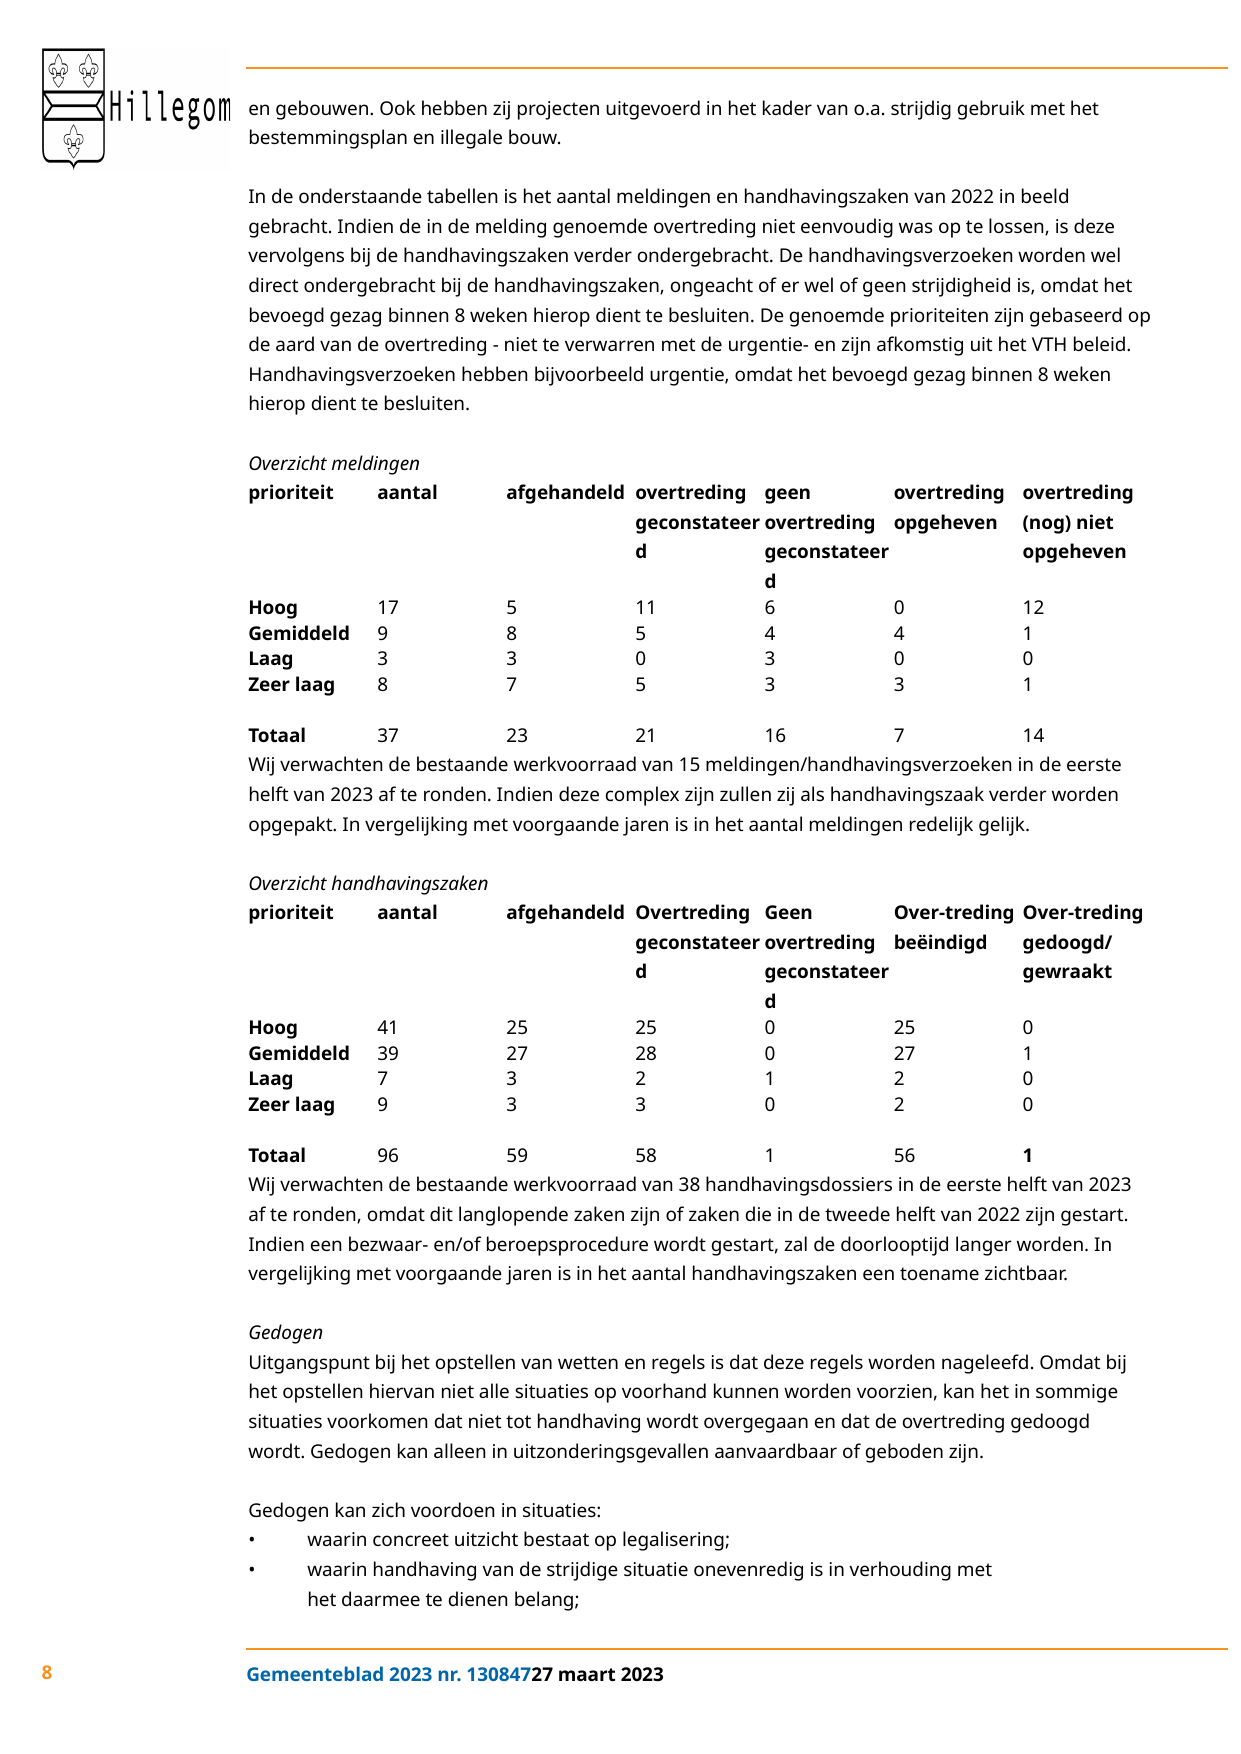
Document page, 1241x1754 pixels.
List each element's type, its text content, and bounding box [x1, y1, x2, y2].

table_cell 0 [1023, 645, 1152, 671]
table_cell 0 [1023, 1066, 1152, 1091]
table_cell 14 [1023, 723, 1152, 748]
table_cell 12 [1023, 594, 1152, 620]
table_cell 25 [894, 1014, 1022, 1040]
table_cell 5 [635, 620, 764, 645]
table_cell Gemiddeld [248, 620, 377, 645]
table_cell [377, 697, 506, 723]
table_cell 58 [635, 1143, 764, 1168]
table_cell [764, 1117, 893, 1143]
table_cell 5 [506, 594, 635, 620]
list waarin concreet uitzicht bestaat op legalisering; [248, 1527, 1152, 1552]
table_cell 3 [894, 671, 1022, 697]
table_cell 4 [764, 620, 893, 645]
table_cell [1023, 1117, 1152, 1143]
table_header aantal [377, 480, 506, 594]
table_cell 4 [894, 620, 1022, 645]
table_cell 1 [1023, 1143, 1152, 1168]
table_cell 25 [635, 1014, 764, 1040]
table_cell 0 [894, 645, 1022, 671]
text Overzicht meldingen [248, 450, 1152, 476]
table_cell Hoog [248, 1014, 377, 1040]
text Gedogen [248, 1319, 1152, 1345]
table_cell 8 [506, 620, 635, 645]
table_cell 1 [1023, 620, 1152, 645]
table_cell Zeer laag [248, 671, 377, 697]
text In de onderstaande tabellen is het aantal meldingen en handhavingszaken van 2022 in beeld gebracht. Indien de in de melding genoemde overtreding niet eenvoudig was op te lossen, is deze vervolgens bij de handhavingszaken verder ondergebracht. De handhavingsverzoeken worden wel direct ondergebracht bij de handhavingszaken, ongeacht of er wel of geen strijdigheid is, omdat het bevoegd gezag binnen 8 weken hierop dient te besluiten. De genoemde prioriteiten zijn gebaseerd op de aard van de overtreding - niet te verwarren met de urgentie- en zijn afkomstig uit het VTH beleid. Handhavingsverzoeken hebben bijvoorbeeld urgentie, omdat het bevoegd gezag binnen 8 weken hierop dient te besluiten. [248, 183, 1152, 416]
table_cell [894, 1117, 1022, 1143]
table_cell 56 [894, 1143, 1022, 1168]
table_header Over-treding gedoogd/ gewraakt [1023, 900, 1152, 1014]
table_cell 5 [635, 671, 764, 697]
table_cell 39 [377, 1040, 506, 1066]
table_header geen overtreding geconstateerd [764, 480, 893, 594]
table_cell 9 [377, 1091, 506, 1117]
table_cell [635, 1117, 764, 1143]
table_cell 2 [894, 1066, 1022, 1091]
table_cell 3 [506, 1091, 635, 1117]
table_cell 11 [635, 594, 764, 620]
table_cell 7 [894, 723, 1022, 748]
table_header Geen overtreding geconstateerd [764, 900, 893, 1014]
table_cell 28 [635, 1040, 764, 1066]
table_cell 1 [1023, 1040, 1152, 1066]
table_header overtreding opgeheven [894, 480, 1022, 594]
table_cell 27 [894, 1040, 1022, 1066]
text Uitgangspunt bij het opstellen van wetten en regels is dat deze regels worden nageleefd. Omdat bij het opstellen hiervan niet alle situaties op voorhand kunnen worden voorzien, kan het in sommige situaties voorkomen dat niet tot handhaving wordt overgegaan en dat de overtreding gedoogd wordt. Gedogen kan alleen in uitzonderingsgevallen aanvaardbaar of geboden zijn. [248, 1349, 1152, 1464]
table_cell 7 [377, 1066, 506, 1091]
text Wij verwachten de bestaande werkvoorraad van 15 meldingen/handhavingsverzoeken in de eerste helft van 2023 af te ronden. Indien deze complex zijn zullen zij als handhavingszaak verder worden opgepakt. In vergelijking met voorgaande jaren is in het aantal meldingen redelijk gelijk. [248, 752, 1152, 836]
table_cell 0 [764, 1091, 893, 1117]
table_cell 21 [635, 723, 764, 748]
table_header overtreding geconstateerd [635, 480, 764, 594]
table_cell 96 [377, 1143, 506, 1168]
table_cell 9 [377, 620, 506, 645]
table_cell Totaal [248, 1143, 377, 1168]
picture [41, 47, 231, 172]
table_cell 3 [764, 645, 893, 671]
table_header prioriteit [248, 480, 377, 594]
table_cell 0 [894, 594, 1022, 620]
text en gebouwen. Ook hebben zij projecten uitgevoerd in het kader van o.a. strijdig gebruik met het bestemmingsplan en illegale bouw. [248, 95, 1152, 150]
table_cell Hoog [248, 594, 377, 620]
table_header aantal [377, 900, 506, 1014]
table_cell [377, 1117, 506, 1143]
table_cell [635, 697, 764, 723]
text Gedogen kan zich voordoen in situaties: [248, 1497, 1152, 1523]
table_header Over-treding beëindigd [894, 900, 1022, 1014]
table_cell [248, 1117, 377, 1143]
table_cell 8 [377, 671, 506, 697]
table_cell 0 [764, 1040, 893, 1066]
table_header prioriteit [248, 900, 377, 1014]
list waarin handhaving van de strijdige situatie onevenredig is in verhouding met [248, 1556, 1152, 1582]
table_cell 1 [1023, 671, 1152, 697]
list het daarmee te dienen belang; [248, 1586, 1152, 1612]
table_cell 0 [1023, 1091, 1152, 1117]
table_cell 6 [764, 594, 893, 620]
table_cell [894, 697, 1022, 723]
table_cell Laag [248, 1066, 377, 1091]
table_cell 7 [506, 671, 635, 697]
table_cell 23 [506, 723, 635, 748]
table_cell 37 [377, 723, 506, 748]
table_cell 1 [764, 1066, 893, 1091]
table_header Overtreding geconstateerd [635, 900, 764, 1014]
text Wij verwachten de bestaande werkvoorraad van 38 handhavingsdossiers in de eerste helft van 2023 af te ronden, omdat dit langlopende zaken zijn of zaken die in de tweede helft van 2022 zijn gestart. Indien een bezwaar- en/of beroepsprocedure wordt gestart, zal de doorlooptijd langer worden. In vergelijking met voorgaande jaren is in het aantal handhavingszaken een toename zichtbaar. [248, 1172, 1152, 1286]
table_cell 0 [635, 645, 764, 671]
table_cell [248, 697, 377, 723]
table_cell 41 [377, 1014, 506, 1040]
table_cell 0 [764, 1014, 893, 1040]
table_cell 25 [506, 1014, 635, 1040]
table_cell 17 [377, 594, 506, 620]
table_cell 2 [635, 1066, 764, 1091]
table_cell [506, 1117, 635, 1143]
table_cell [1023, 697, 1152, 723]
table_cell [506, 697, 635, 723]
table_header overtreding (nog) niet opgeheven [1023, 480, 1152, 594]
table_cell 3 [635, 1091, 764, 1117]
table_cell Zeer laag [248, 1091, 377, 1117]
table_cell 2 [894, 1091, 1022, 1117]
table_cell 3 [506, 1066, 635, 1091]
text Overzicht handhavingszaken [248, 870, 1152, 896]
table_cell [764, 697, 893, 723]
table_cell Totaal [248, 723, 377, 748]
table_cell 0 [1023, 1014, 1152, 1040]
table_cell 3 [764, 671, 893, 697]
table_cell Gemiddeld [248, 1040, 377, 1066]
table_cell 1 [764, 1143, 893, 1168]
table_header afgehandeld [506, 480, 635, 594]
table_cell 3 [506, 645, 635, 671]
table_cell Laag [248, 645, 377, 671]
table_cell 3 [377, 645, 506, 671]
table_header afgehandeld [506, 900, 635, 1014]
table_cell 16 [764, 723, 893, 748]
table_cell 27 [506, 1040, 635, 1066]
table_cell 59 [506, 1143, 635, 1168]
